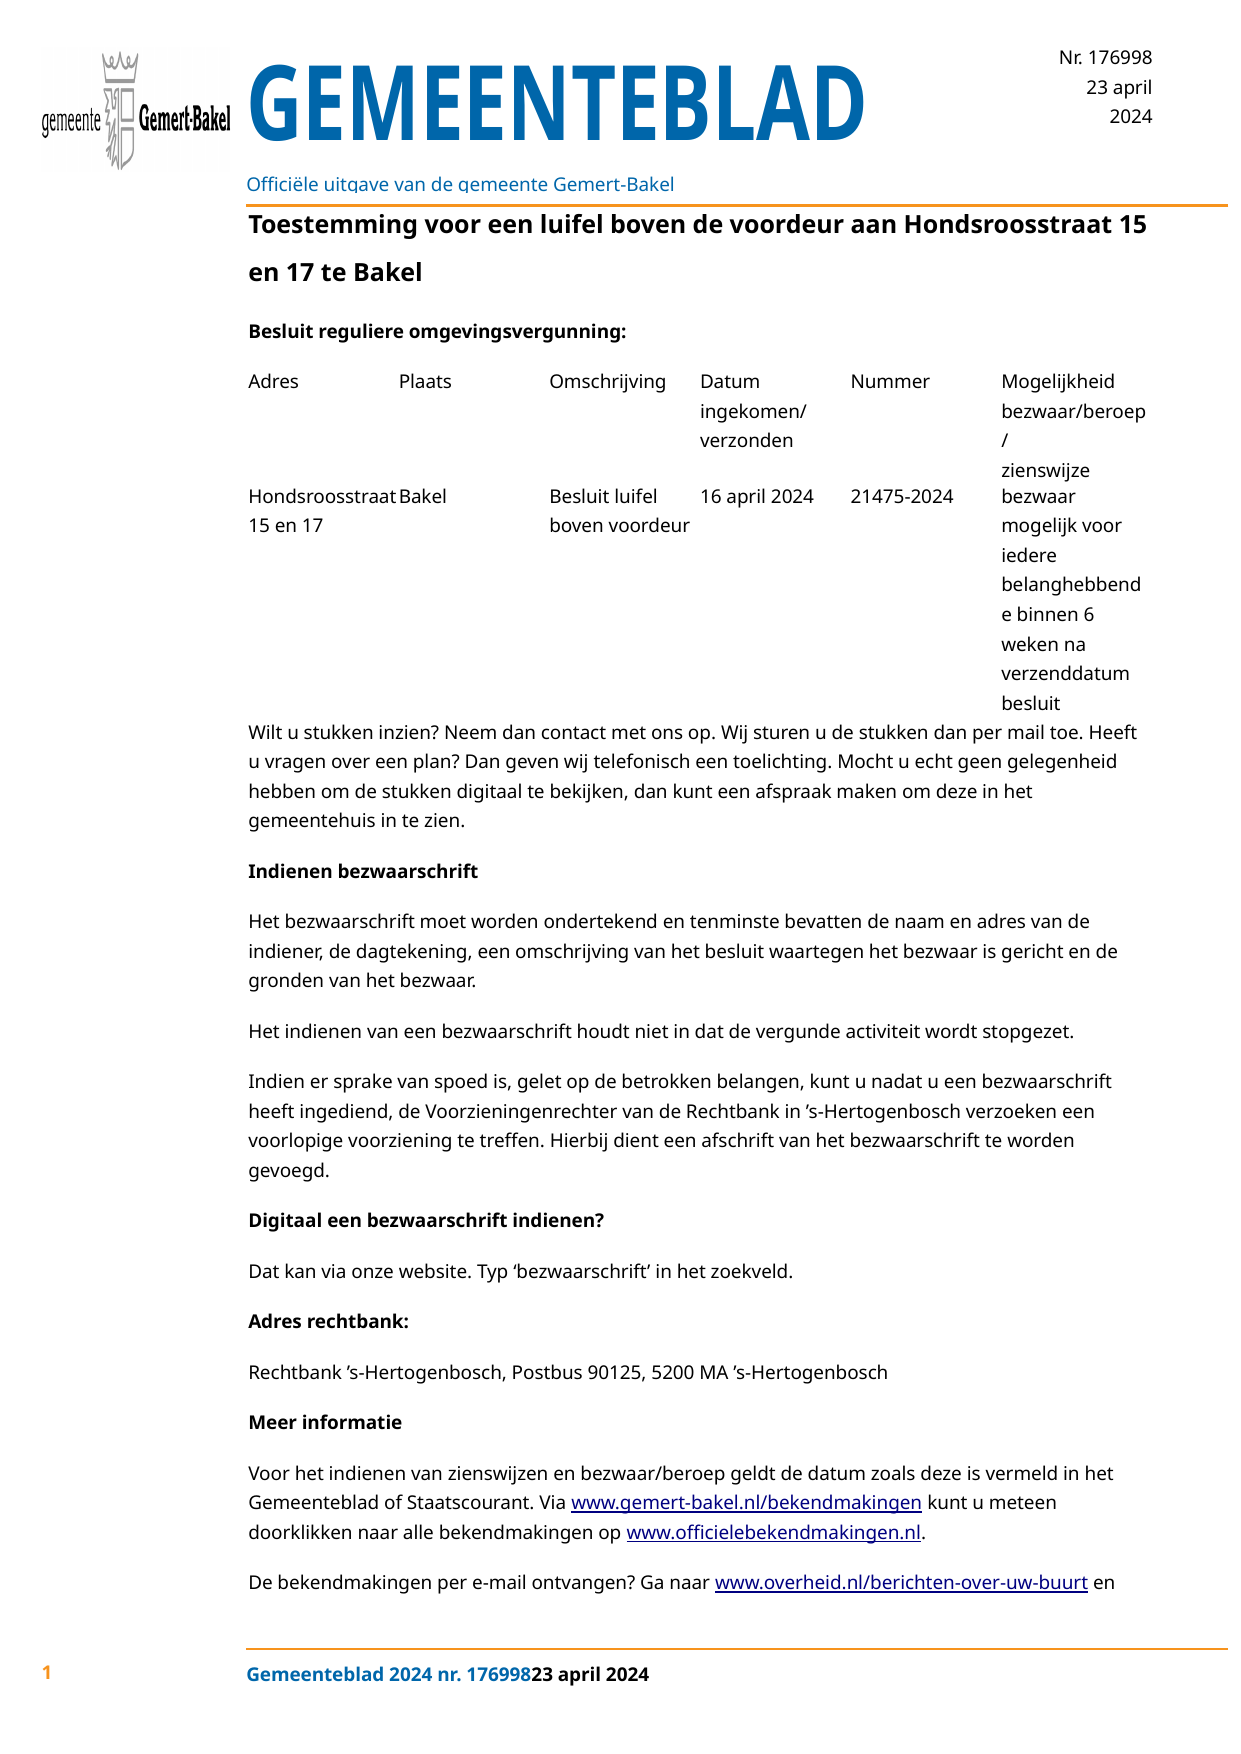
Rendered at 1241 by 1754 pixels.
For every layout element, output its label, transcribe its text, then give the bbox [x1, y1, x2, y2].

text Wilt u stukken inzien? Neem dan contact met ons op. Wij sturen u de stukken dan per mail toe. Heeft u vragen over een plan? Dan geven wij telefonisch een toelichting. Mocht u echt geen gelegenheid hebben om de stukken digitaal te bekijken, dan kunt een afspraak maken om deze in het gemeentehuis in te zien. [248, 719, 1152, 833]
text Het bezwaarschrift moet worden ondertekend en tenminste bevatten de naam en adres van de indiener, de dagtekening, een omschrijving van het besluit waartegen het bezwaar is gericht en de gronden van het bezwaar. [248, 908, 1152, 993]
table_cell bezwaar mogelijk voor iedere belanghebbende binnen 6 weken na verzenddatum besluit [1001, 483, 1152, 716]
text Indienen bezwaarschrift [248, 858, 1152, 884]
text Rechtbank ’s-Hertogenbosch, Postbus 90125, 5200 MA ’s-Hertogenbosch [248, 1359, 1152, 1385]
table_header Adres [248, 369, 398, 483]
text Digitaal een bezwaarschrift indienen? [248, 1208, 1152, 1233]
text Adres rechtbank: [248, 1308, 1152, 1334]
table_header Mogelijkheid bezwaar/beroep/ zienswijze [1001, 369, 1152, 483]
text De bekendmakingen per e-mail ontvangen? Ga naar www.overheid.nl/berichten-over-uw-buurt en [248, 1569, 1152, 1595]
text Voor het indienen van zienswijzen en bezwaar/beroep geldt de datum zoals deze is vermeld in het Gemeenteblad of Staatscourant. Via www.gemert-bakel.nl/bekendmakingen kunt u meteen doorklikken naar alle bekendmakingen op www.officielebekendmakingen.nl. [248, 1460, 1152, 1545]
text Meer informatie [248, 1409, 1152, 1435]
table_cell Hondsroosstraat 15 en 17 [248, 483, 398, 716]
text Indien er sprake van spoed is, gelet op de betrokken belangen, kunt u nadat u een bezwaarschrift heeft ingediend, de Voorzieningenrechter van de Rechtbank in ’s-Hertogenbosch verzoeken een voorlopige voorziening te treffen. Hierbij dient een afschrift van het bezwaarschrift te worden gevoegd. [248, 1068, 1152, 1183]
table_header Datum ingekomen/ verzonden [700, 369, 850, 483]
text Besluit reguliere omgevingsvergunning: [248, 318, 1152, 344]
text Dat kan via onze website. Typ ‘bezwaarschrift’ in het zoekveld. [248, 1258, 1152, 1284]
table_header Plaats [399, 369, 549, 483]
table_header Nummer [850, 369, 1001, 483]
table_cell 16 april 2024 [700, 483, 850, 716]
table_header Omschrijving [549, 369, 700, 483]
table_cell Besluit luifel boven voordeur [549, 483, 700, 716]
text Toestemming voor een luifel boven de voordeur aan Hondsroosstraat 15 en 17 te Bakel [248, 207, 1152, 288]
table_cell Bakel [399, 483, 549, 716]
table_cell 21475-2024 [850, 483, 1001, 716]
text Het indienen van een bezwaarschrift houdt niet in dat de vergunde activiteit wordt stopgezet. [248, 1018, 1152, 1044]
picture [41, 47, 231, 172]
